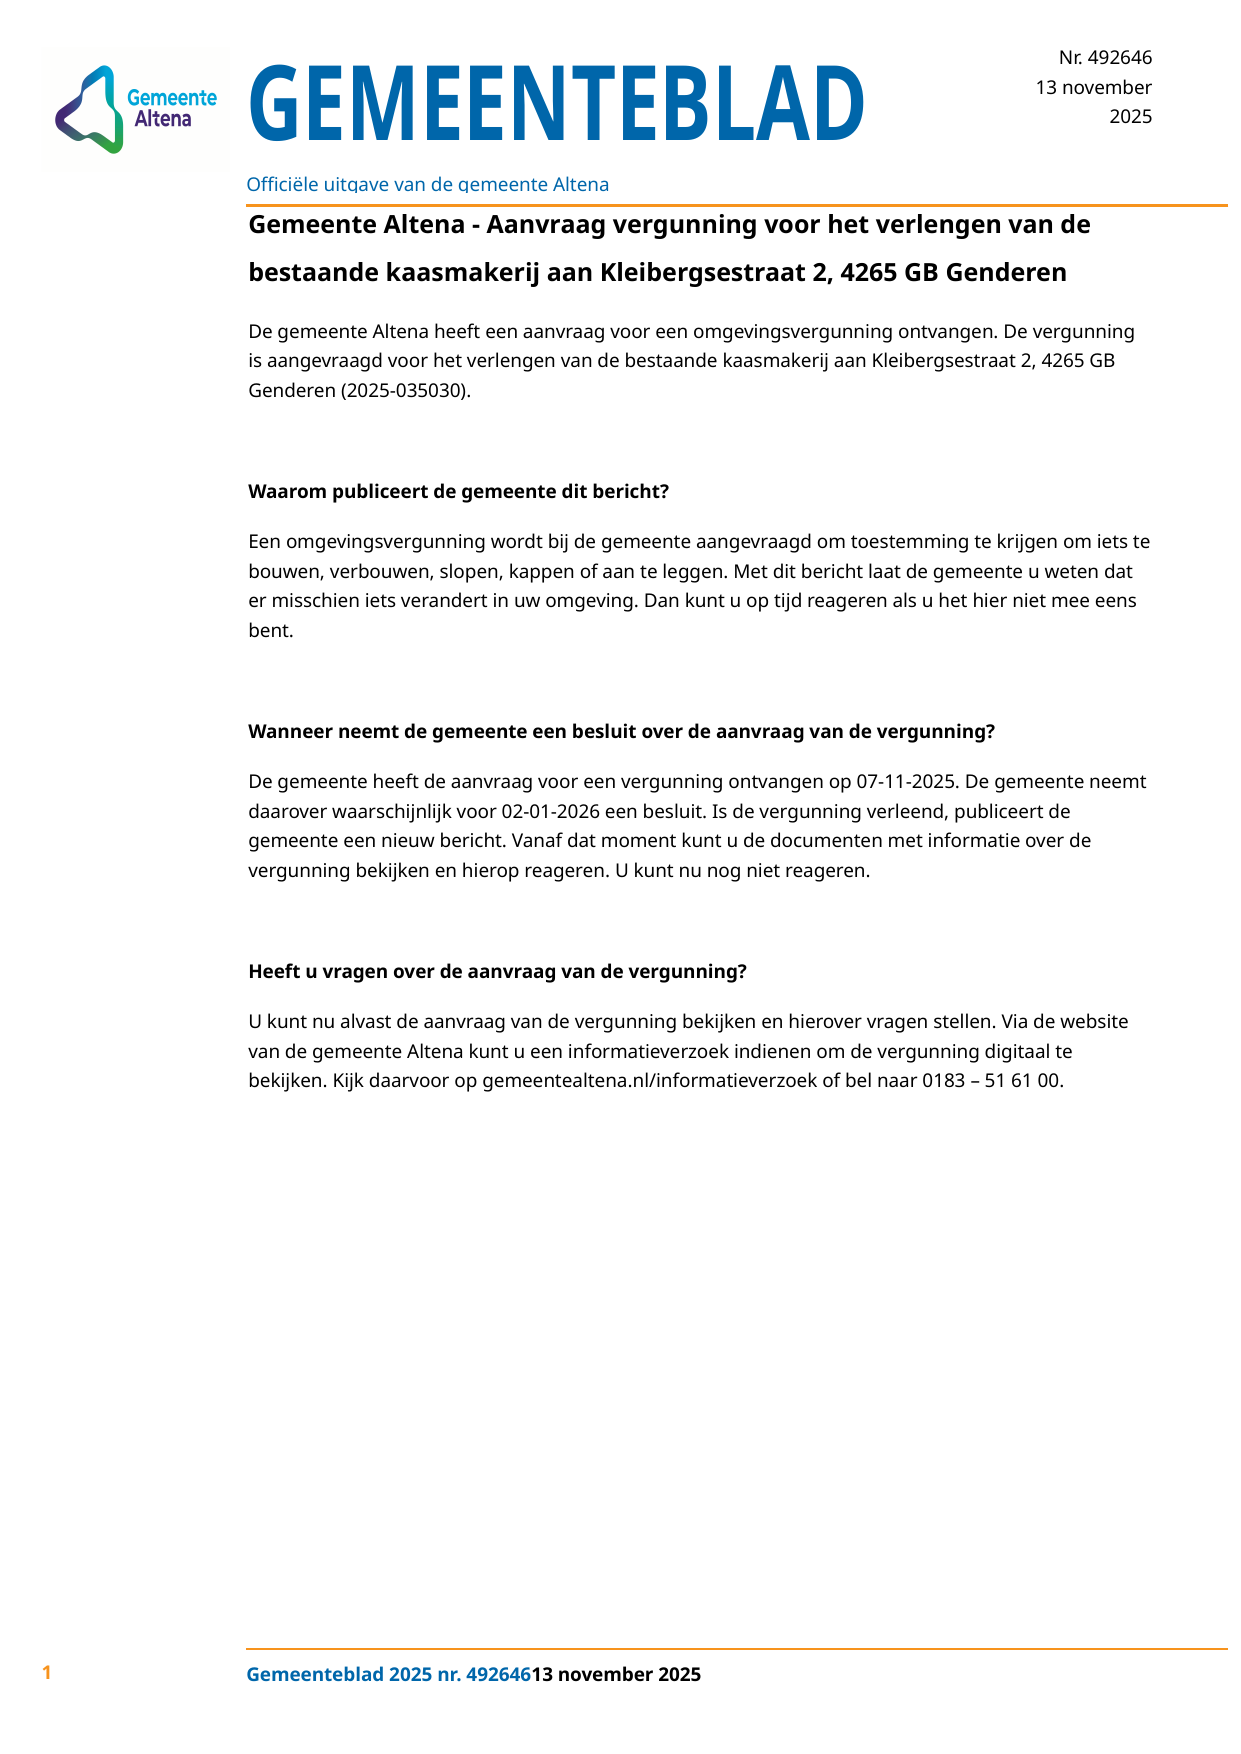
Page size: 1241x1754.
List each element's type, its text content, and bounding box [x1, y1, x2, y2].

picture [41, 47, 231, 172]
text De gemeente heeft de aanvraag voor een vergunning ontvangen op 07-11-2025. De gemeente neemt daarover waarschijnlijk voor 02-01-2026 een besluit. Is de vergunning verleend, publiceert de gemeente een nieuw bericht. Vanaf dat moment kunt u de documenten met informatie over de vergunning bekijken en hierop reageren. U kunt nu nog niet reageren. [248, 768, 1152, 883]
text Waarom publiceert de gemeente dit bericht? [248, 478, 1152, 504]
text Heeft u vragen over de aanvraag van de vergunning? [248, 958, 1152, 984]
text De gemeente Altena heeft een aanvraag voor een omgevingsvergunning ontvangen. De vergunning is aangevraagd voor het verlengen van de bestaande kaasmakerij aan Kleibergsestraat 2, 4265 GB Genderen (2025-035030). [248, 318, 1152, 403]
text Wanneer neemt de gemeente een besluit over de aanvraag van de vergunning? [248, 718, 1152, 744]
text Een omgevingsvergunning wordt bij de gemeente aangevraagd om toestemming te krijgen om iets te bouwen, verbouwen, slopen, kappen of aan te leggen. Met dit bericht laat de gemeente u weten dat er misschien iets verandert in uw omgeving. Dan kunt u op tijd reageren als u het hier niet mee eens bent. [248, 528, 1152, 643]
text U kunt nu alvast de aanvraag van de vergunning bekijken en hierover vragen stellen. Via de website van de gemeente Altena kunt u een informatieverzoek indienen om de vergunning digitaal te bekijken. Kijk daarvoor op gemeentealtena.nl/informatieverzoek of bel naar 0183 – 51 61 00. [248, 1008, 1152, 1093]
text Gemeente Altena - Aanvraag vergunning voor het verlengen van de bestaande kaasmakerij aan Kleibergsestraat 2, 4265 GB Genderen [248, 207, 1152, 288]
